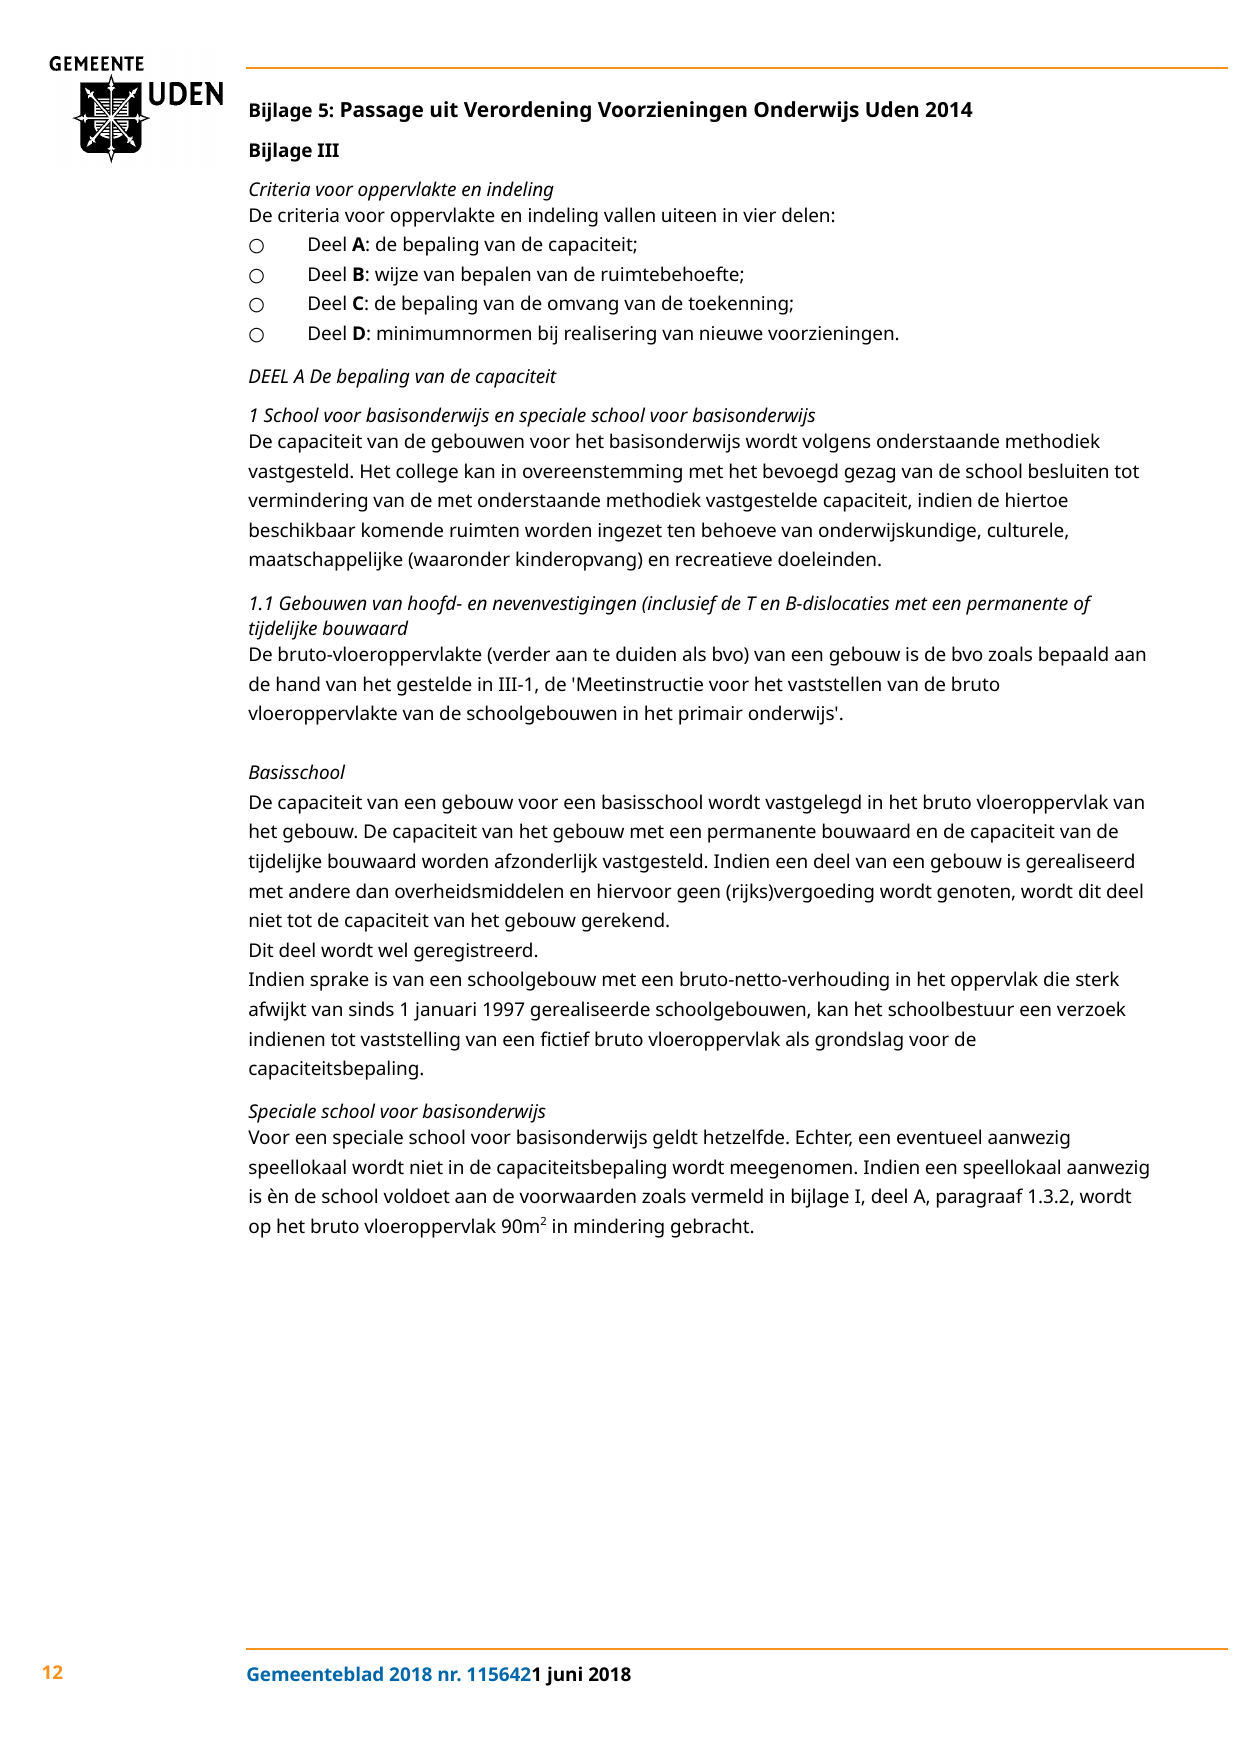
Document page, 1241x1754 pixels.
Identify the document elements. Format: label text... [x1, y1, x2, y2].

text De capaciteit van een gebouw voor een basisschool wordt vastgelegd in het bruto vloeroppervlak van het gebouw. De capaciteit van het gebouw met een permanente bouwaard en de capaciteit van de tijdelijke bouwaard worden afzonderlijk vastgesteld. Indien een deel van een gebouw is gerealiseerd met andere dan overheidsmiddelen en hiervoor geen (rijks)vergoeding wordt genoten, wordt dit deel niet tot de capaciteit van het gebouw gerekend. [248, 789, 1152, 933]
text Voor een speciale school voor basisonderwijs geldt hetzelfde. Echter, een eventueel aanwezig speellokaal wordt niet in de capaciteitsbepaling wordt meegenomen. Indien een speellokaal aanwezig is èn de school voldoet aan de voorwaarden zoals vermeld in bijlage I, deel A, paragraaf 1.3.2, wordt op het bruto vloeroppervlak 90m2 in mindering gebracht. [248, 1124, 1152, 1239]
text 1.1 Gebouwen van hoofd- en nevenvestigingen (inclusief de T en B-dislocaties met een permanente of tijdelijke bouwaard [248, 590, 1152, 641]
text Dit deel wordt wel geregistreerd. [248, 937, 1152, 963]
text Criteria voor oppervlakte en indeling [248, 176, 1152, 202]
list Deel C: de bepaling van de omvang van de toekenning; [248, 291, 1152, 316]
text Basisschool [248, 759, 1152, 785]
text Indien sprake is van een schoolgebouw met een bruto-netto-verhouding in het oppervlak die sterk afwijkt van sinds 1 januari 1997 gerealiseerde schoolgebouwen, kan het schoolbestuur een verzoek indienen tot vaststelling van een fictief bruto vloeroppervlak als grondslag voor de capaciteitsbepaling. [248, 967, 1152, 1081]
list Deel A: de bepaling van de capaciteit; [248, 231, 1152, 257]
text 1 School voor basisonderwijs en speciale school voor basisonderwijs [248, 403, 1152, 428]
text Bijlage 5: Passage uit Verordening Voorzieningen Onderwijs Uden 2014 [248, 95, 1152, 123]
picture [41, 47, 231, 172]
text DEEL A De bepaling van de capaciteit [248, 363, 1152, 389]
text Speciale school voor basisonderwijs [248, 1098, 1152, 1124]
list Deel B: wijze van bepalen van de ruimtebehoefte; [248, 261, 1152, 287]
text De criteria voor oppervlakte en indeling vallen uiteen in vier delen: [248, 202, 1152, 228]
text Bijlage III [248, 137, 1152, 163]
text De capaciteit van de gebouwen voor het basisonderwijs wordt volgens onderstaande methodiek vastgesteld. Het college kan in overeenstemming met het bevoegd gezag van de school besluiten tot vermindering van de met onderstaande methodiek vastgestelde capaciteit, indien de hiertoe beschikbaar komende ruimten worden ingezet ten behoeve van onderwijskundige, culturele, maatschappelijke (waaronder kinderopvang) en recreatieve doeleinden. [248, 428, 1152, 572]
text De bruto-vloeroppervlakte (verder aan te duiden als bvo) van een gebouw is de bvo zoals bepaald aan de hand van het gestelde in III-1, de 'Meetinstructie voor het vaststellen van de bruto vloeroppervlakte van de schoolgebouwen in het primair onderwijs'. [248, 641, 1152, 726]
list Deel D: minimumnormen bij realisering van nieuwe voorzieningen. [248, 320, 1152, 346]
